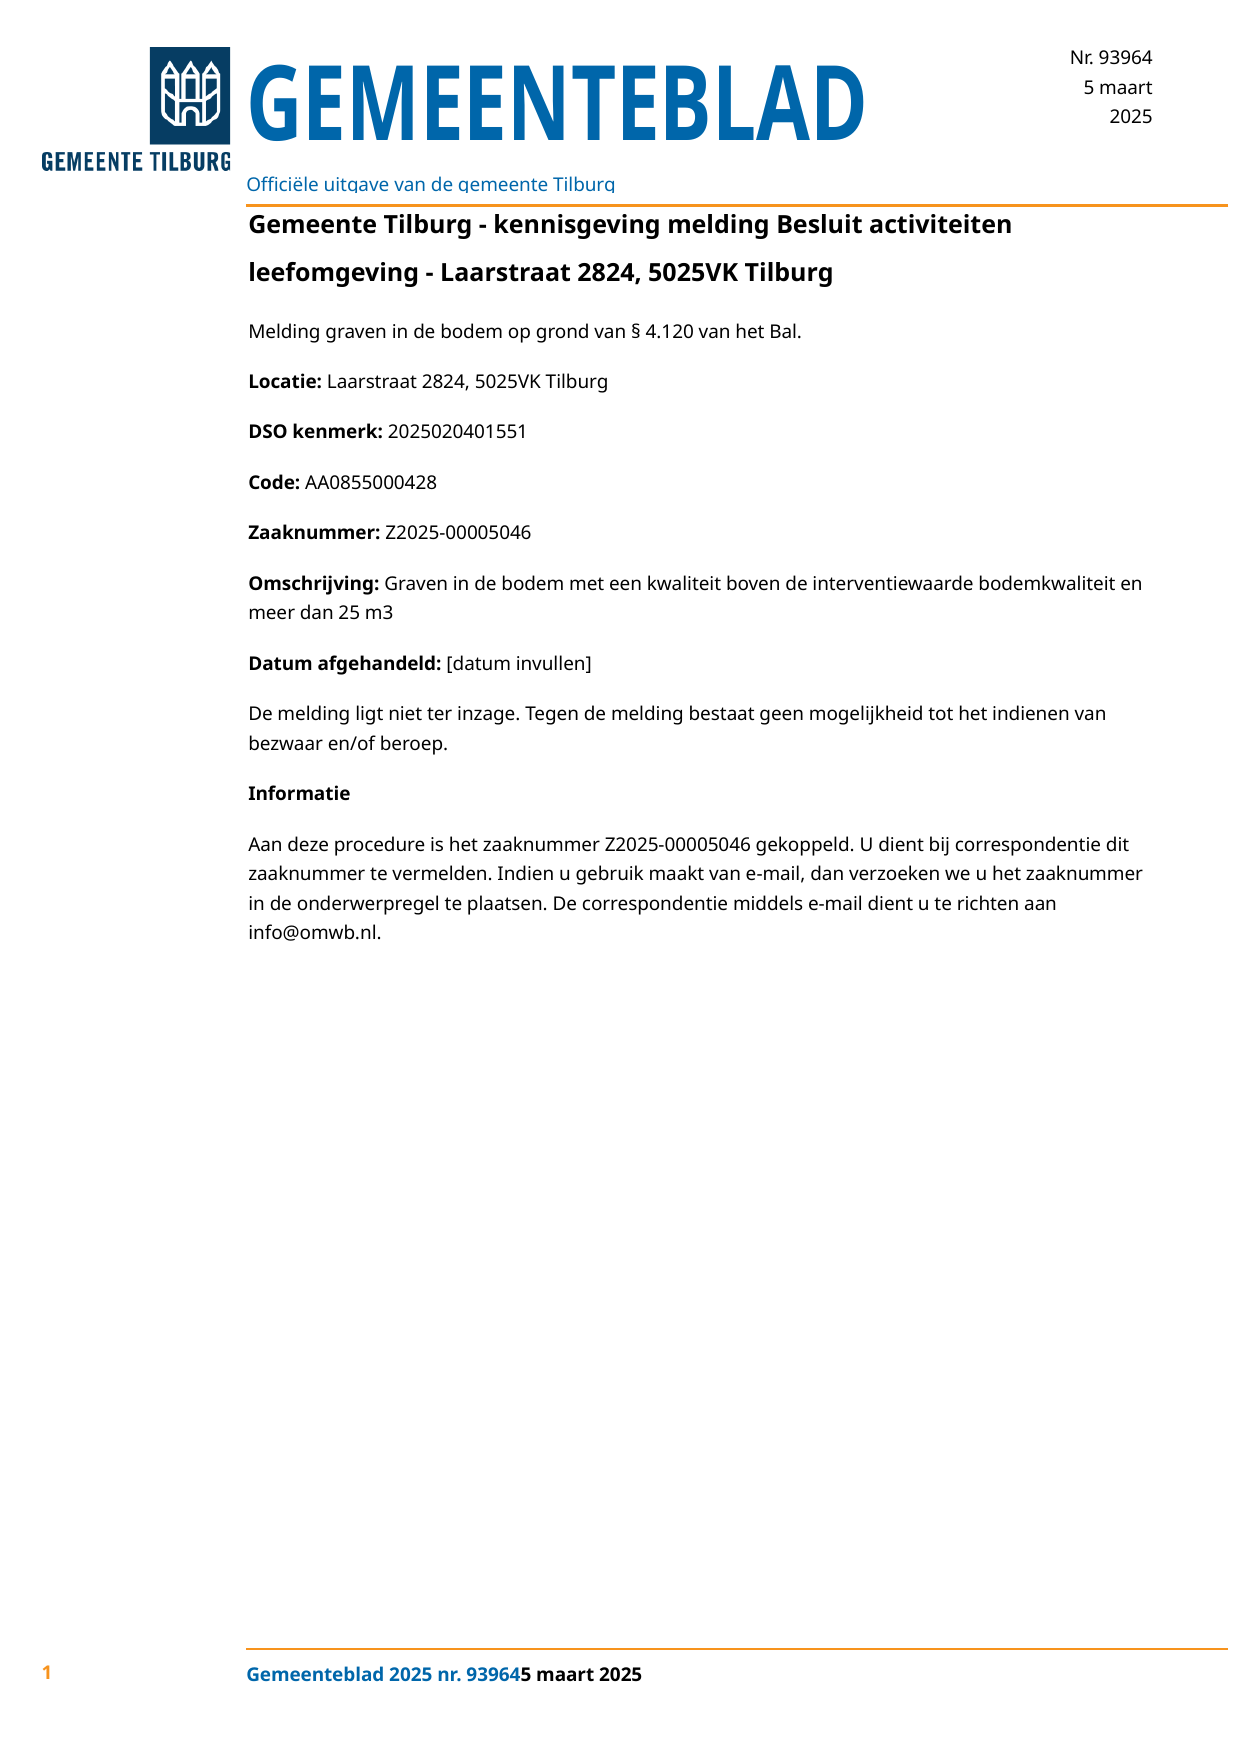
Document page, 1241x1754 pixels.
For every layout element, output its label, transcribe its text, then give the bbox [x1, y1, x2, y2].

text Zaaknummer: Z2025-00005046 [248, 519, 1152, 545]
text DSO kenmerk: 2025020401551 [248, 419, 1152, 444]
text Melding graven in de bodem op grond van § 4.120 van het Bal. [248, 318, 1152, 344]
picture [41, 47, 231, 172]
text Code: AA0855000428 [248, 469, 1152, 495]
text Omschrijving: Graven in de bodem met een kwaliteit boven de interventiewaarde bodemkwaliteit en meer dan 25 m3 [248, 570, 1152, 625]
text Locatie: Laarstraat 2824, 5025VK Tilburg [248, 368, 1152, 394]
text Aan deze procedure is het zaaknummer Z2025-00005046 gekoppeld. U dient bij correspondentie dit zaaknummer te vermelden. Indien u gebruik maakt van e-mail, dan verzoeken we u het zaaknummer in de onderwerpregel te plaatsen. De correspondentie middels e-mail dient u te richten aan info@omwb.nl. [248, 831, 1152, 945]
text Gemeente Tilburg - kennisgeving melding Besluit activiteiten leefomgeving - Laarstraat 2824, 5025VK Tilburg [248, 207, 1152, 288]
text Informatie [248, 780, 1152, 806]
text De melding ligt niet ter inzage. Tegen de melding bestaat geen mogelijkheid tot het indienen van bezwaar en/of beroep. [248, 700, 1152, 756]
text Datum afgehandeld: [datum invullen] [248, 650, 1152, 676]
